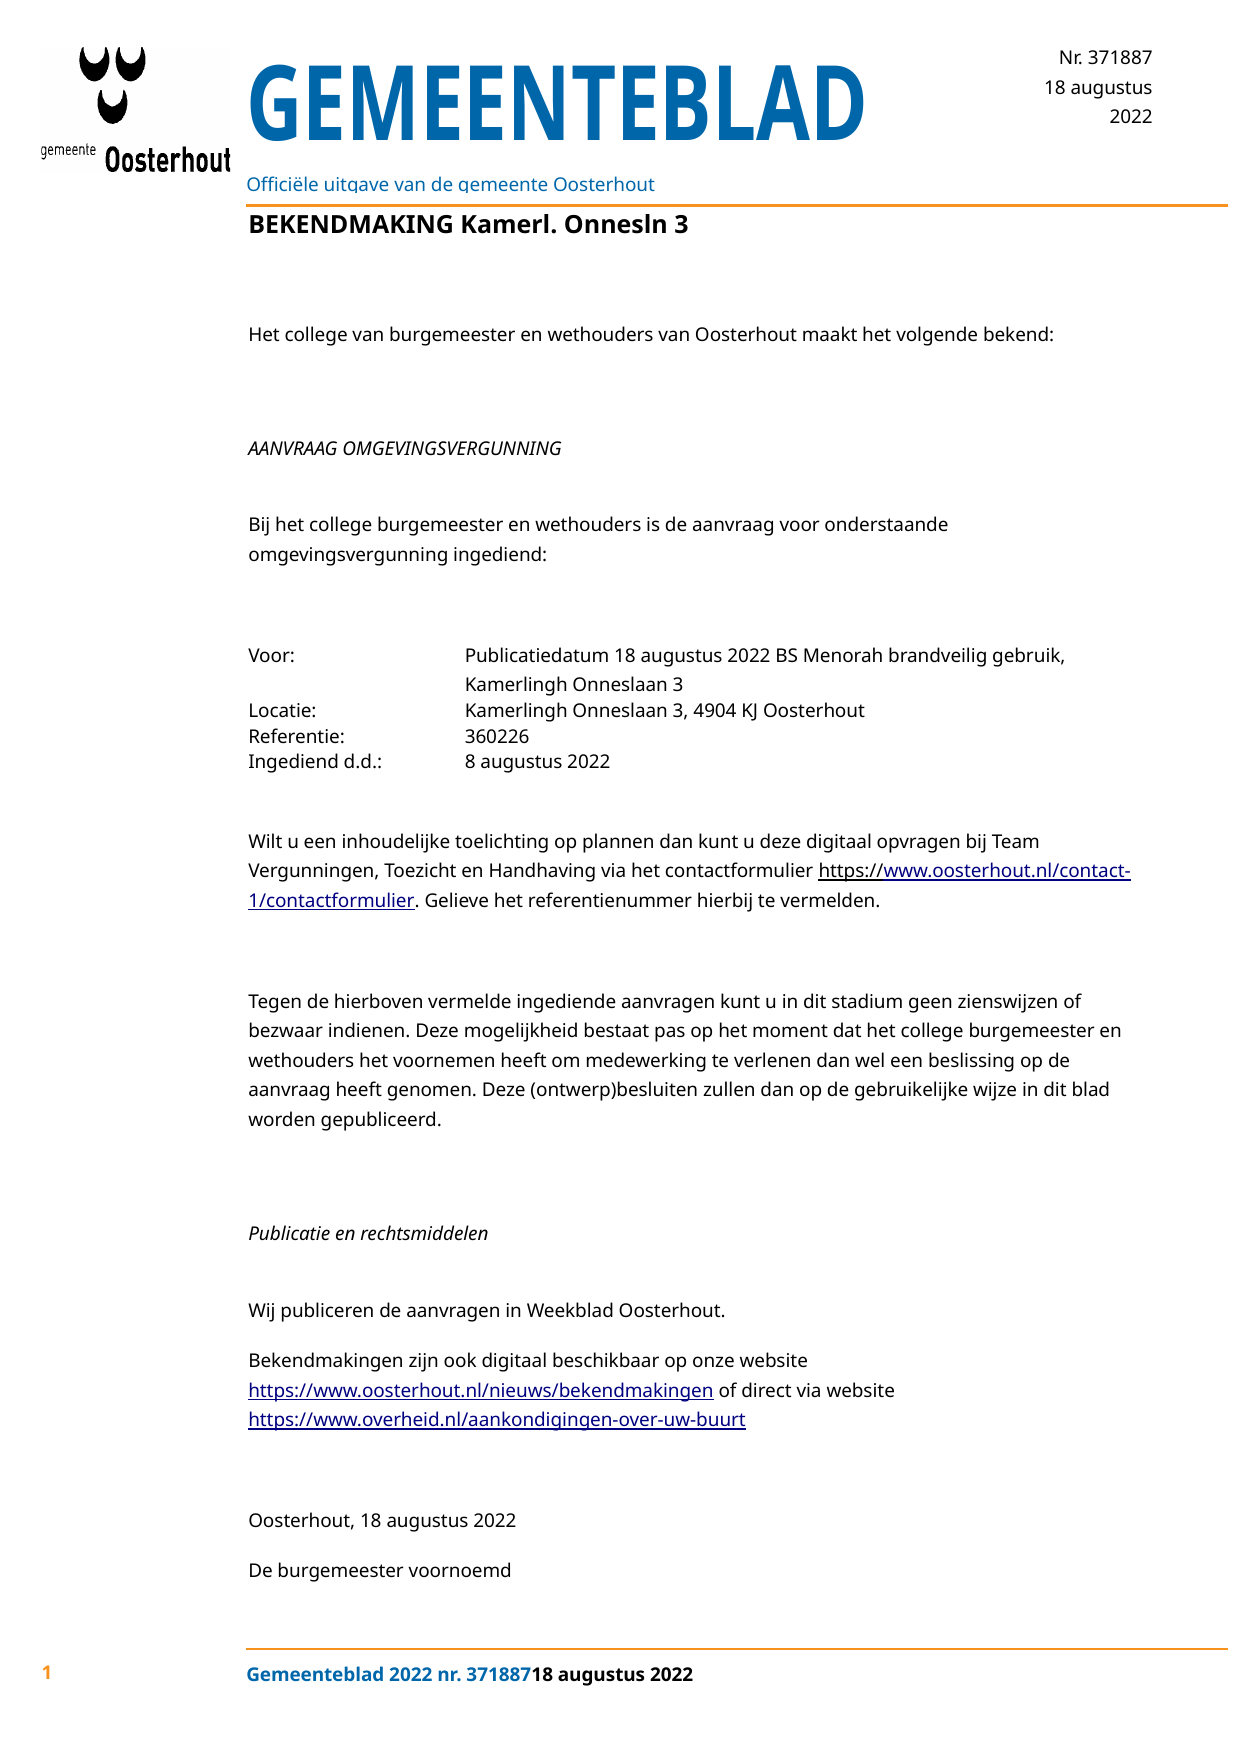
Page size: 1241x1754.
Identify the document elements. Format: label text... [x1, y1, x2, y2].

text AANVRAAG OMGEVINGSVERGUNNING [248, 435, 1152, 461]
text Bekendmakingen zijn ook digitaal beschikbaar op onze website https://www.oosterhout.nl/nieuws/bekendmakingen of direct via website https://www.overheid.nl/aankondigingen-over-uw-buurt [248, 1347, 1152, 1432]
text Wij publiceren de aanvragen in Weekblad Oosterhout. [248, 1297, 1152, 1322]
text De burgemeester voornoemd [248, 1558, 1152, 1583]
text BEKENDMAKING Kamerl. Onnesln 3 [248, 207, 1152, 241]
table_cell Locatie: [248, 697, 464, 723]
table_header Voor: [248, 642, 464, 697]
text Publicatie en rechtsmiddelen [248, 1221, 1152, 1246]
table_cell Ingediend d.d.: [248, 749, 464, 774]
picture [41, 47, 231, 172]
text Bij het college burgemeester en wethouders is de aanvraag voor onderstaande omgevingsvergunning ingediend: [248, 511, 1152, 567]
table_cell Kamerlingh Onneslaan 3, 4904 KJ Oosterhout [465, 697, 1152, 723]
text Het college van burgemeester en wethouders van Oosterhout maakt het volgende bekend: [248, 321, 1152, 346]
table_cell 8 augustus 2022 [465, 749, 1152, 774]
table_header Publicatiedatum 18 augustus 2022 BS Menorah brandveilig gebruik, Kamerlingh Onneslaan 3 [465, 642, 1152, 697]
table_cell Referentie: [248, 723, 464, 748]
text Oosterhout, 18 augustus 2022 [248, 1507, 1152, 1533]
text Tegen de hierboven vermelde ingediende aanvragen kunt u in dit stadium geen zienswijzen of bezwaar indienen. Deze mogelijkheid bestaat pas op het moment dat het college burgemeester en wethouders het voornemen heeft om medewerking te verlenen dan wel een beslissing op de aanvraag heeft genomen. Deze (ontwerp)besluiten zullen dan op de gebruikelijke wijze in dit blad worden gepubliceerd. [248, 988, 1152, 1132]
text Wilt u een inhoudelijke toelichting op plannen dan kunt u deze digitaal opvragen bij Team Vergunningen, Toezicht en Handhaving via het contactformulier https://www.oosterhout.nl/contact-1/contactformulier. Gelieve het referentienummer hierbij te vermelden. [248, 828, 1152, 913]
table_cell 360226 [465, 723, 1152, 748]
